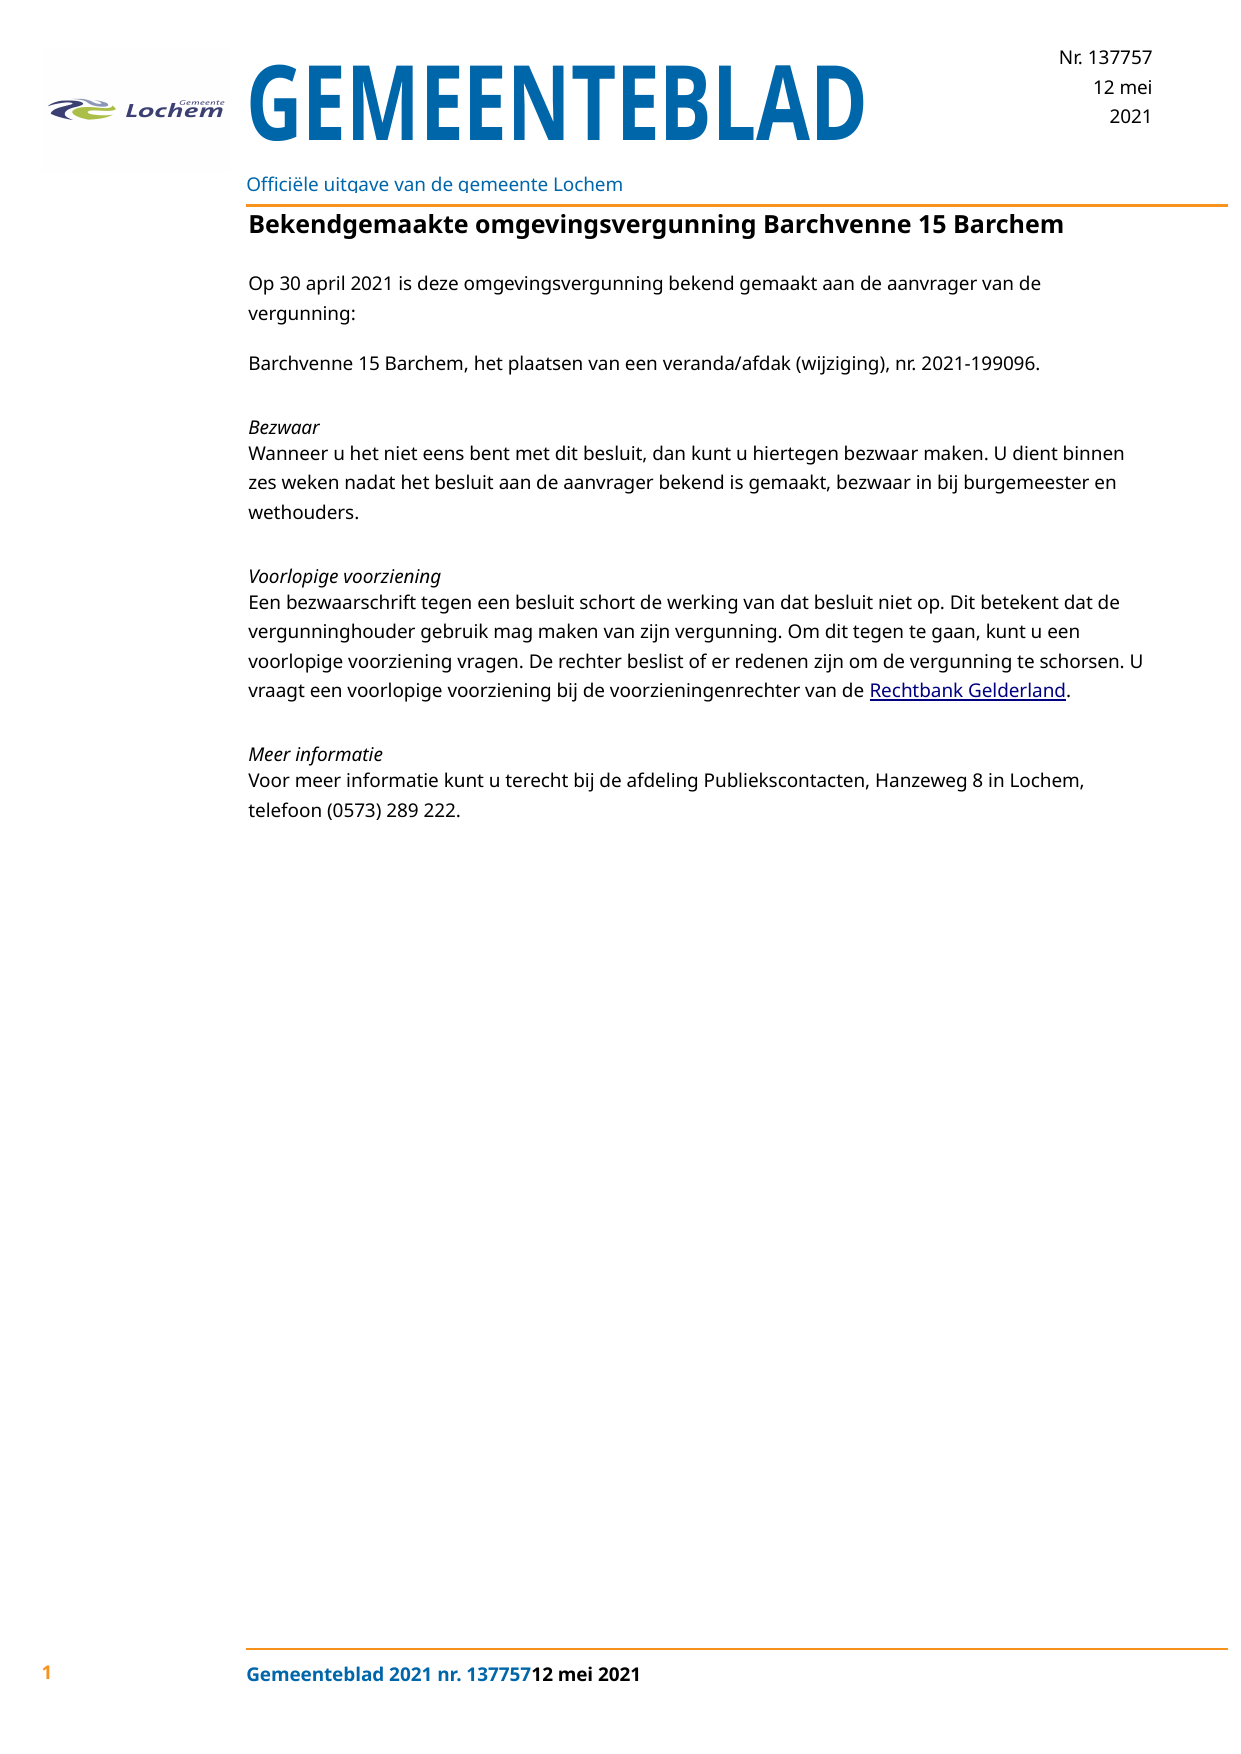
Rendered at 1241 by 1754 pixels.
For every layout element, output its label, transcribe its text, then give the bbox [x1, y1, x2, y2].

text Een bezwaarschrift tegen een besluit schort de werking van dat besluit niet op. Dit betekent dat de vergunninghouder gebruik mag maken van zijn vergunning. Om dit tegen te gaan, kunt u een voorlopige voorziening vragen. De rechter beslist of er redenen zijn om de vergunning te schorsen. U vraagt een voorlopige voorziening bij de voorzieningenrechter van de Rechtbank Gelderland. [248, 589, 1152, 703]
picture [41, 47, 231, 172]
text Voorlopige voorziening [248, 563, 1152, 589]
text Bezwaar [248, 414, 1152, 440]
text Wanneer u het niet eens bent met dit besluit, dan kunt u hiertegen bezwaar maken. U dient binnen zes weken nadat het besluit aan de aanvrager bekend is gemaakt, bezwaar in bij burgemeester en wethouders. [248, 440, 1152, 525]
text Meer informatie [248, 742, 1152, 767]
text Op 30 april 2021 is deze omgevingsvergunning bekend gemaakt aan de aanvrager van de vergunning: [248, 270, 1152, 326]
text Barchvenne 15 Barchem, het plaatsen van een veranda/afdak (wijziging), nr. 2021-199096. [248, 350, 1152, 376]
text Voor meer informatie kunt u terecht bij de afdeling Publiekscontacten, Hanzeweg 8 in Lochem, telefoon (0573) 289 222. [248, 767, 1152, 823]
text Bekendgemaakte omgevingsvergunning Barchvenne 15 Barchem [248, 207, 1152, 241]
